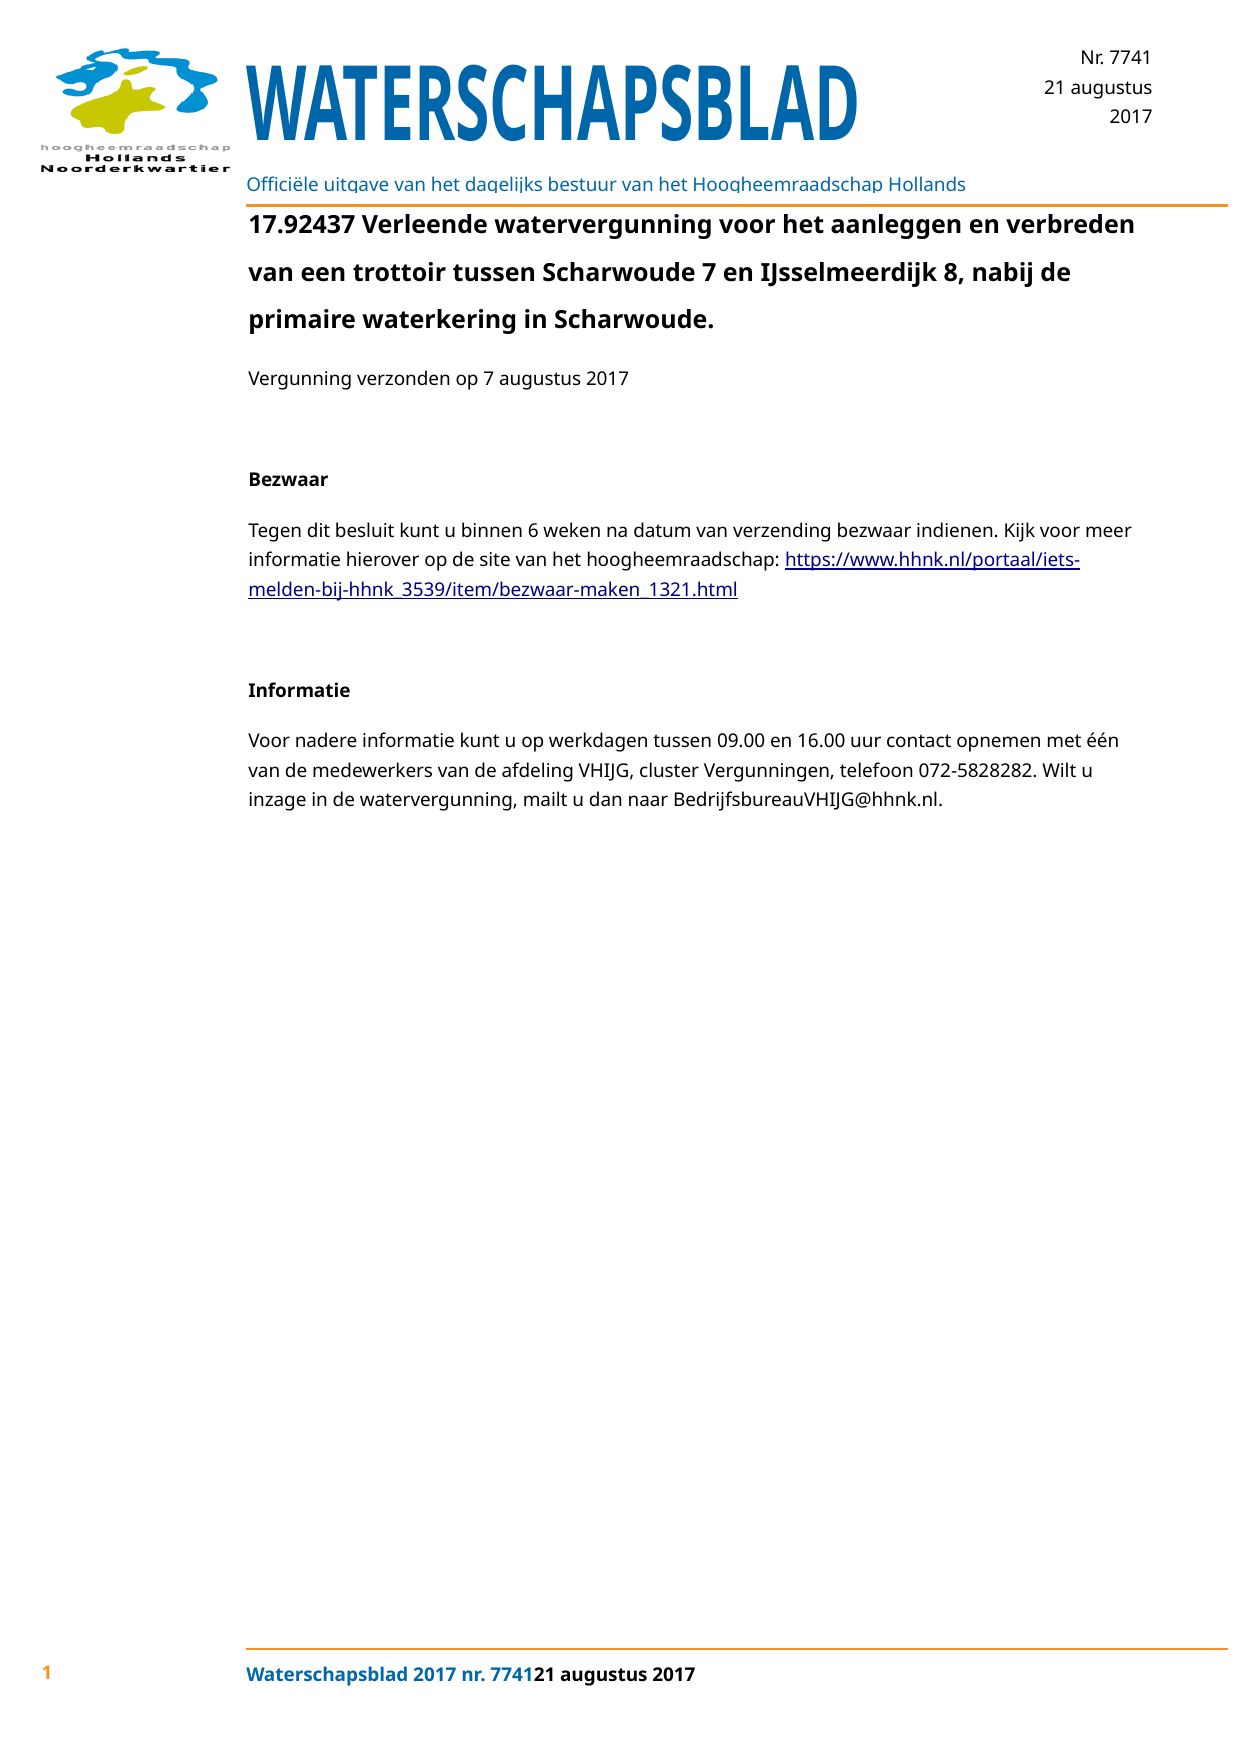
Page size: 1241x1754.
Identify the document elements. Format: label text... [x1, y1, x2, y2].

text Bezwaar [248, 466, 1152, 492]
text 17.92437 Verleende watervergunning voor het aanleggen en verbreden van een trottoir tussen Scharwoude 7 en IJsselmeerdijk 8, nabij de primaire waterkering in Scharwoude. [248, 207, 1152, 336]
text Informatie [248, 677, 1152, 702]
text Tegen dit besluit kunt u binnen 6 weken na datum van verzending bezwaar indienen. Kijk voor meer informatie hierover op de site van het hoogheemraadschap: https://www.hhnk.nl/portaal/iets-melden-bij-hhnk_3539/item/bezwaar-maken_1321.html [248, 517, 1152, 602]
text Voor nadere informatie kunt u op werkdagen tussen 09.00 en 16.00 uur contact opnemen met één van de medewerkers van de afdeling VHIJG, cluster Vergunningen, telefoon 072-5828282. Wilt u inzage in de watervergunning, mailt u dan naar BedrijfsbureauVHIJG@hhnk.nl. [248, 727, 1152, 812]
picture [41, 47, 231, 172]
text Vergunning verzonden op 7 augustus 2017 [248, 366, 1152, 391]
